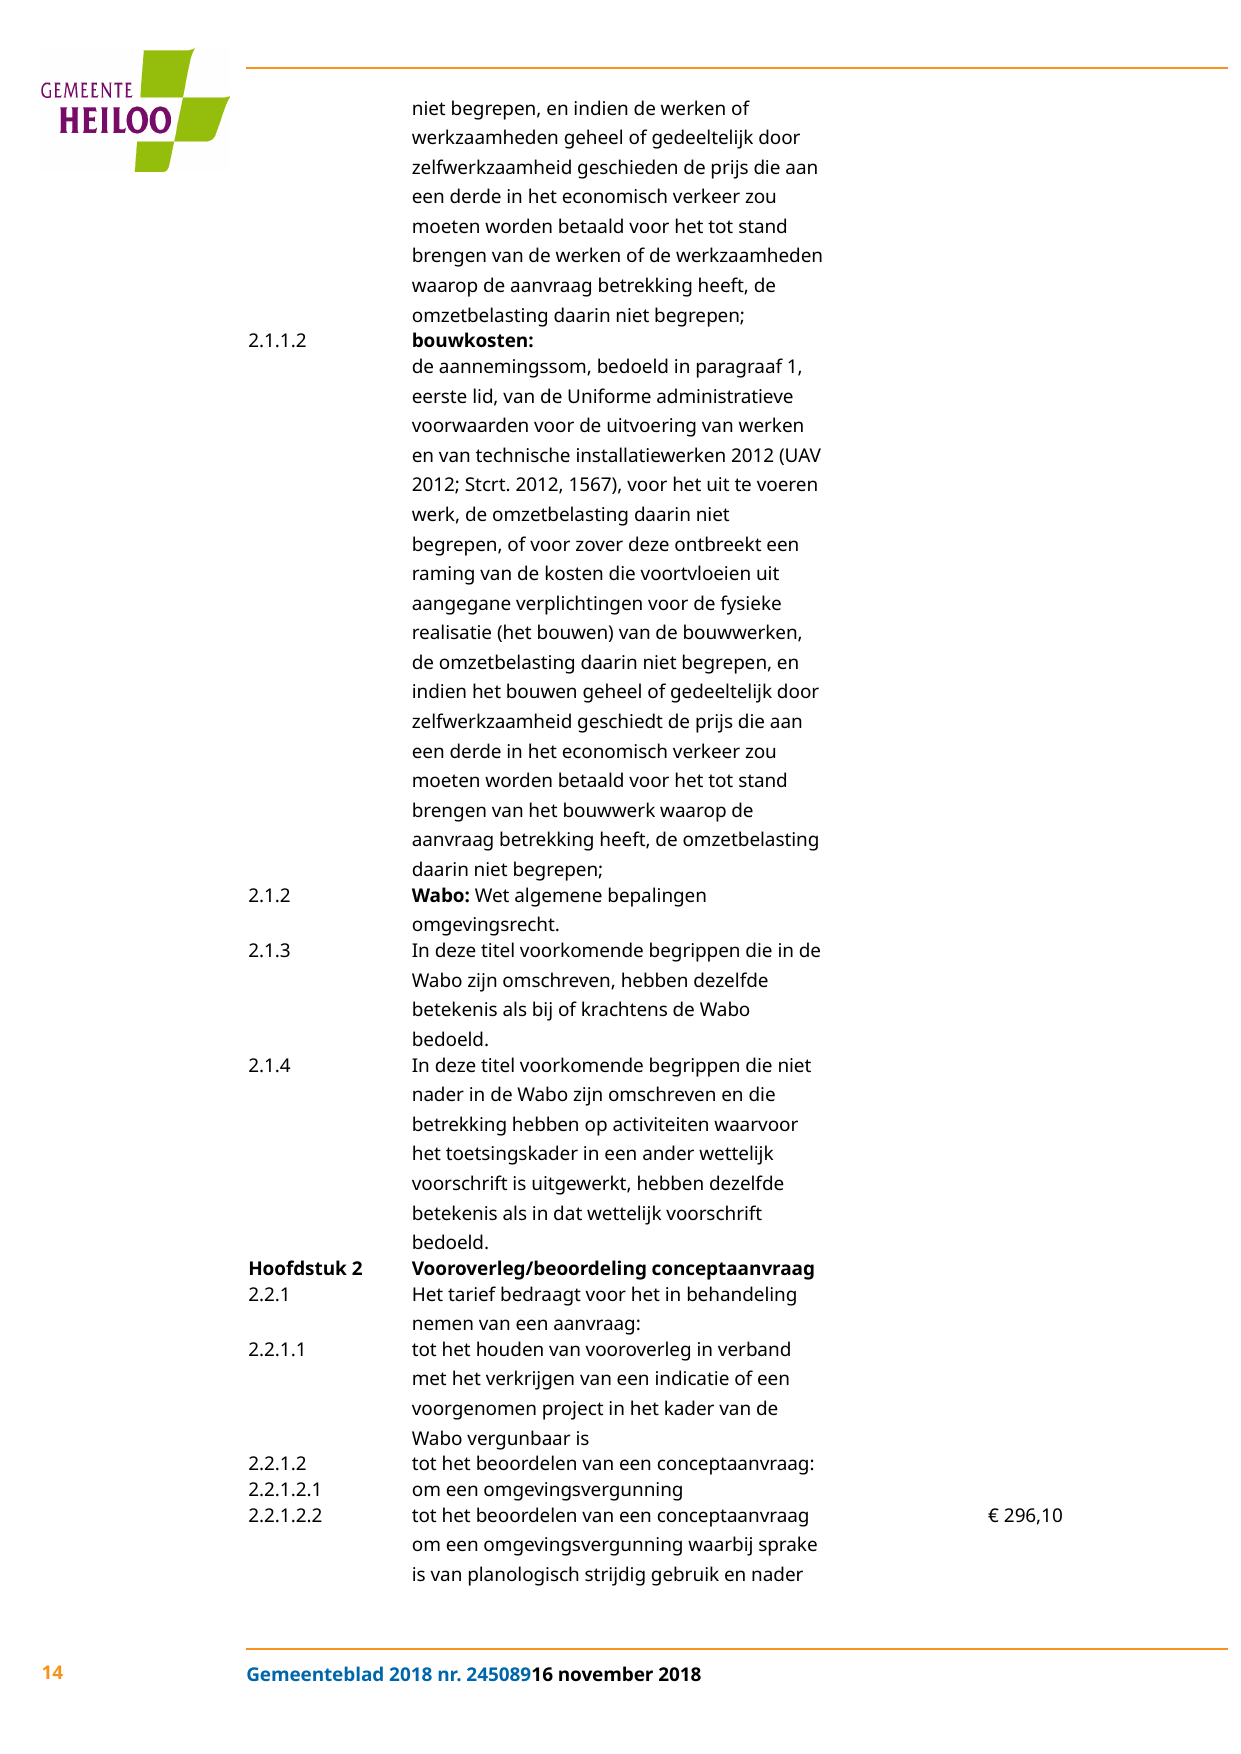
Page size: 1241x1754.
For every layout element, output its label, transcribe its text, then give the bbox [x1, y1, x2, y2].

table_cell [824, 1052, 988, 1255]
table_cell 2.1.4 [248, 1052, 412, 1255]
table_cell Vooroverleg/beoordeling conceptaanvraag [412, 1255, 824, 1281]
table_cell om een omgevingsvergunning [412, 1476, 824, 1502]
table_cell niet begrepen, en indien de werken of werkzaamheden geheel of gedeeltelijk door zelfwerkzaamheid geschieden de prijs die aan een derde in het economisch verkeer zou moeten worden betaald voor het tot stand brengen van de werken of de werkzaamheden waarop de aanvraag betrekking heeft, de omzetbelasting daarin niet begrepen; [412, 95, 824, 328]
table_cell [988, 1451, 1152, 1476]
table_cell de aannemingssom, bedoeld in paragraaf 1, eerste lid, van de Uniforme administratieve voorwaarden voor de uitvoering van werken en van technische installatiewerken 2012 (UAV 2012; Stcrt. 2012, 1567), voor het uit te voeren werk, de omzetbelasting daarin niet begrepen, of voor zover deze ontbreekt een raming van de kosten die voortvloeien uit aangegane verplichtingen voor de fysieke realisatie (het bouwen) van de bouwwerken, de omzetbelasting daarin niet begrepen, en indien het bouwen geheel of gedeeltelijk door zelfwerkzaamheid geschiedt de prijs die aan een derde in het economisch verkeer zou moeten worden betaald voor het tot stand brengen van het bouwwerk waarop de aanvraag betrekking heeft, de omzetbelasting daarin niet begrepen; [412, 353, 824, 882]
picture [41, 47, 231, 172]
table_cell 2.2.1.1 [248, 1336, 412, 1451]
table_cell [824, 353, 988, 882]
table_cell [824, 1336, 988, 1451]
table_cell [824, 328, 988, 353]
table_cell [988, 1281, 1152, 1336]
table_cell [988, 328, 1152, 353]
table_cell [988, 1052, 1152, 1255]
table_cell [824, 95, 988, 328]
table_cell 2.2.1.2 [248, 1451, 412, 1476]
table_cell [824, 882, 988, 937]
table_cell [988, 1336, 1152, 1451]
table_cell tot het beoordelen van een conceptaanvraag: [412, 1451, 824, 1476]
table_cell bouwkosten: [412, 328, 824, 353]
table_cell 2.2.1 [248, 1281, 412, 1336]
table_cell [248, 353, 412, 882]
table_cell 2.1.1.2 [248, 328, 412, 353]
table_cell 2.1.3 [248, 937, 412, 1052]
table_cell 2.1.2 [248, 882, 412, 937]
table_cell [988, 95, 1152, 328]
table_cell € 296,10 [988, 1502, 1152, 1587]
table_cell [824, 1281, 988, 1336]
table_cell Het tarief bedraagt voor het in behandeling nemen van een aanvraag: [412, 1281, 824, 1336]
table_cell Wabo: Wet algemene bepalingen omgevingsrecht. [412, 882, 824, 937]
table_cell tot het houden van vooroverleg in verband met het verkrijgen van een indicatie of een voorgenomen project in het kader van de Wabo vergunbaar is [412, 1336, 824, 1451]
table_cell [824, 937, 988, 1052]
table_cell 2.2.1.2.2 [248, 1502, 412, 1587]
table_cell [824, 1502, 988, 1587]
table_cell tot het beoordelen van een conceptaanvraag om een omgevingsvergunning waarbij sprake is van planologisch strijdig gebruik en nader [412, 1502, 824, 1587]
table_cell [248, 95, 412, 328]
table_cell [824, 1476, 988, 1502]
table_cell [988, 1476, 1152, 1502]
table_cell [824, 1451, 988, 1476]
table_cell [988, 353, 1152, 882]
table_cell In deze titel voorkomende begrippen die niet nader in de Wabo zijn omschreven en die betrekking hebben op activiteiten waarvoor het toetsingskader in een ander wettelijk voorschrift is uitgewerkt, hebben dezelfde betekenis als in dat wettelijk voorschrift bedoeld. [412, 1052, 824, 1255]
table_cell In deze titel voorkomende begrippen die in de Wabo zijn omschreven, hebben dezelfde betekenis als bij of krachtens de Wabo bedoeld. [412, 937, 824, 1052]
table_cell [988, 1255, 1152, 1281]
table_cell Hoofdstuk 2 [248, 1255, 412, 1281]
table_cell 2.2.1.2.1 [248, 1476, 412, 1502]
table_cell [988, 937, 1152, 1052]
table_cell [988, 882, 1152, 937]
table_cell [824, 1255, 988, 1281]
